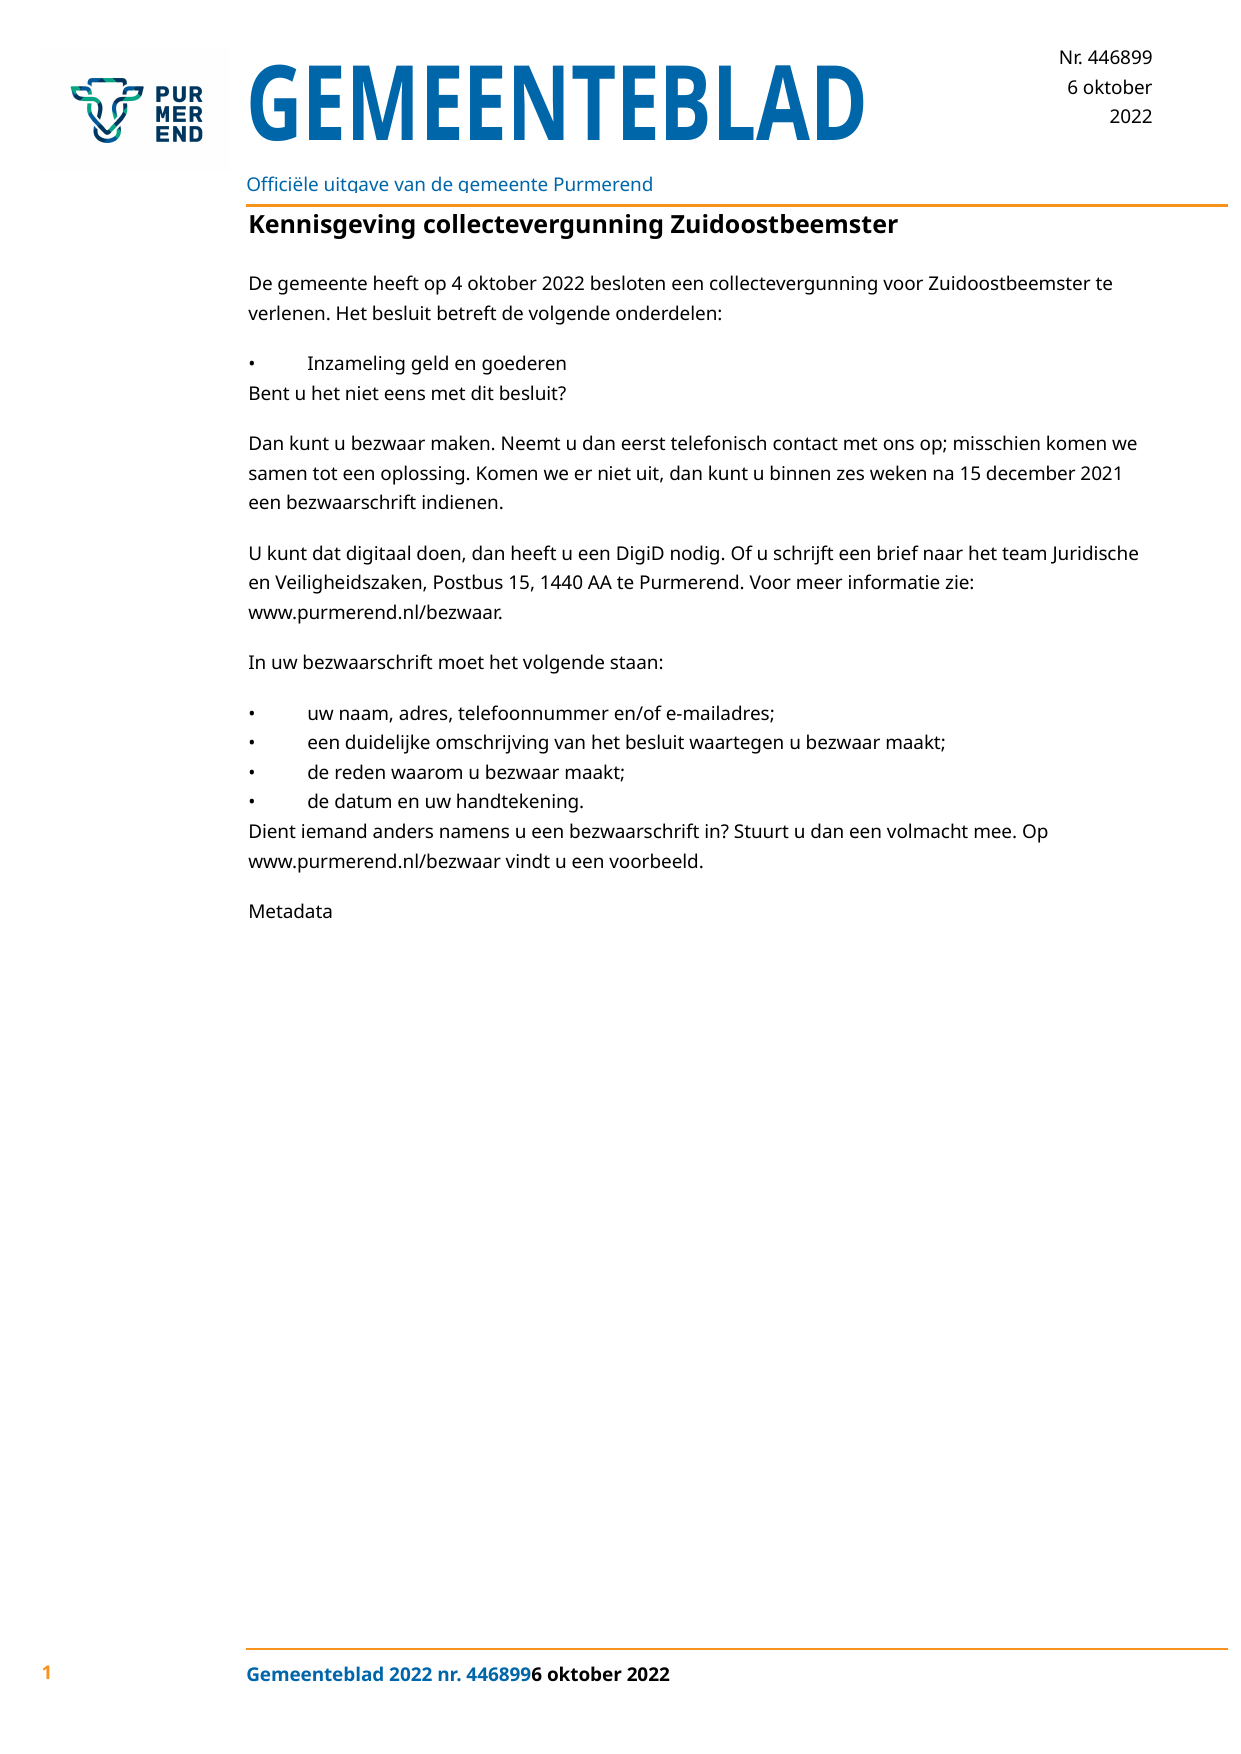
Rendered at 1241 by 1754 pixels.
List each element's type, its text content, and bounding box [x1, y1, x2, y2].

text Kennisgeving collectevergunning Zuidoostbeemster [248, 207, 1152, 241]
text Dient iemand anders namens u een bezwaarschrift in? Stuurt u dan een volmacht mee. Op www.purmerend.nl/bezwaar vindt u een voorbeeld. [248, 818, 1152, 873]
list de datum en uw handtekening. [248, 789, 1152, 814]
text U kunt dat digitaal doen, dan heeft u een DigiD nodig. Of u schrijft een brief naar het team Juridische en Veiligheidszaken, Postbus 15, 1440 AA te Purmerend. Voor meer informatie zie: www.purmerend.nl/bezwaar. [248, 540, 1152, 625]
list uw naam, adres, telefoonnummer en/of e-mailadres; [248, 700, 1152, 726]
text Dan kunt u bezwaar maken. Neemt u dan eerst telefonisch contact met ons op; misschien komen we samen tot een oplossing. Komen we er niet uit, dan kunt u binnen zes weken na 15 december 2021 een bezwaarschrift indienen. [248, 430, 1152, 515]
list de reden waarom u bezwaar maakt; [248, 759, 1152, 785]
text De gemeente heeft op 4 oktober 2022 besloten een collectevergunning voor Zuidoostbeemster te verlenen. Het besluit betreft de volgende onderdelen: [248, 270, 1152, 326]
list een duidelijke omschrijving van het besluit waartegen u bezwaar maakt; [248, 729, 1152, 755]
list Inzameling geld en goederen [248, 350, 1152, 376]
text In uw bezwaarschrift moet het volgende staan: [248, 649, 1152, 675]
text Bent u het niet eens met dit besluit? [248, 380, 1152, 406]
picture [41, 47, 231, 172]
text Metadata [248, 898, 1152, 924]
